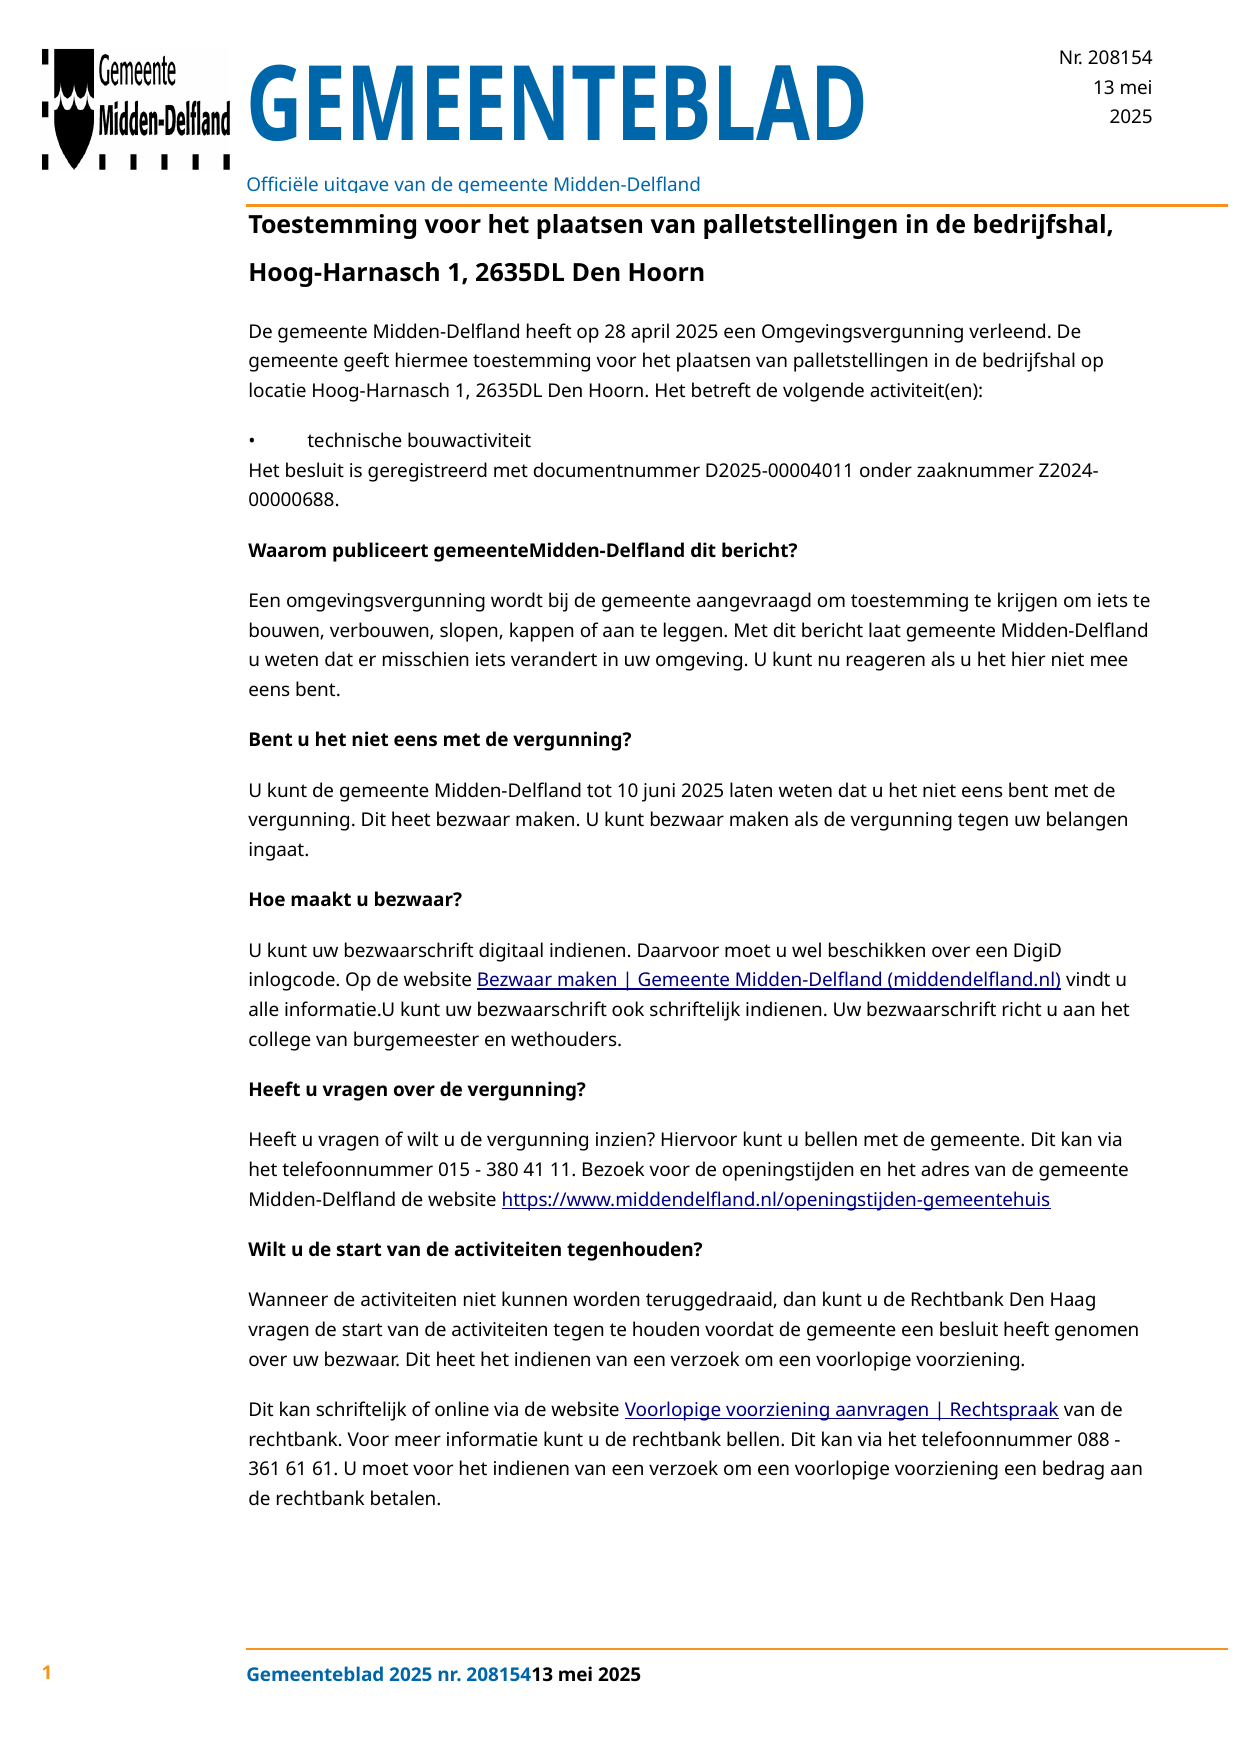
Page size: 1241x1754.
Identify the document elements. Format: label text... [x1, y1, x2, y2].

text Bent u het niet eens met de vergunning? [248, 727, 1152, 752]
text Toestemming voor het plaatsen van palletstellingen in de bedrijfshal, Hoog-Harnasch 1, 2635DL Den Hoorn [248, 207, 1152, 288]
text Een omgevingsvergunning wordt bij de gemeente aangevraagd om toestemming te krijgen om iets te bouwen, verbouwen, slopen, kappen of aan te leggen. Met dit bericht laat gemeente Midden-Delfland u weten dat er misschien iets verandert in uw omgeving. U kunt nu reageren als u het hier niet mee eens bent. [248, 587, 1152, 702]
list technische bouwactiviteit [248, 427, 1152, 453]
text Dit kan schriftelijk of online via de website Voorlopige voorziening aanvragen | Rechtspraak van de rechtbank. Voor meer informatie kunt u de rechtbank bellen. Dit kan via het telefoonnummer 088 - 361 61 61. U moet voor het indienen van een verzoek om een voorlopige voorziening een bedrag aan de rechtbank betalen. [248, 1396, 1152, 1511]
text Heeft u vragen of wilt u de vergunning inzien? Hiervoor kunt u bellen met de gemeente. Dit kan via het telefoonnummer 015 - 380 41 11. Bezoek voor de openingstijden en het adres van de gemeente Midden-Delfland de website https://www.middendelfland.nl/openingstijden-gemeentehuis [248, 1127, 1152, 1212]
text Waarom publiceert gemeenteMidden-Delfland dit bericht? [248, 537, 1152, 563]
text Hoe maakt u bezwaar? [248, 887, 1152, 912]
text Het besluit is geregistreerd met documentnummer D2025-00004011 onder zaaknummer Z2024-00000688. [248, 457, 1152, 512]
picture [41, 47, 231, 172]
text Wanneer de activiteiten niet kunnen worden teruggedraaid, dan kunt u de Rechtbank Den Haag vragen de start van de activiteiten tegen te houden voordat de gemeente een besluit heeft genomen over uw bezwaar. Dit heet het indienen van een verzoek om een voorlopige voorziening. [248, 1287, 1152, 1372]
text U kunt de gemeente Midden-Delfland tot 10 juni 2025 laten weten dat u het niet eens bent met de vergunning. Dit heet bezwaar maken. U kunt bezwaar maken als de vergunning tegen uw belangen ingaat. [248, 777, 1152, 862]
text Wilt u de start van de activiteiten tegenhouden? [248, 1236, 1152, 1262]
text Heeft u vragen over de vergunning? [248, 1076, 1152, 1102]
text U kunt uw bezwaarschrift digitaal indienen. Daarvoor moet u wel beschikken over een DigiD inlogcode. Op de website Bezwaar maken | Gemeente Midden-Delfland (middendelfland.nl) vindt u alle informatie.U kunt uw bezwaarschrift ook schriftelijk indienen. Uw bezwaarschrift richt u aan het college van burgemeester en wethouders. [248, 937, 1152, 1052]
text De gemeente Midden-Delfland heeft op 28 april 2025 een Omgevingsvergunning verleend. De gemeente geeft hiermee toestemming voor het plaatsen van palletstellingen in de bedrijfshal op locatie Hoog-Harnasch 1, 2635DL Den Hoorn. Het betreft de volgende activiteit(en): [248, 318, 1152, 403]
